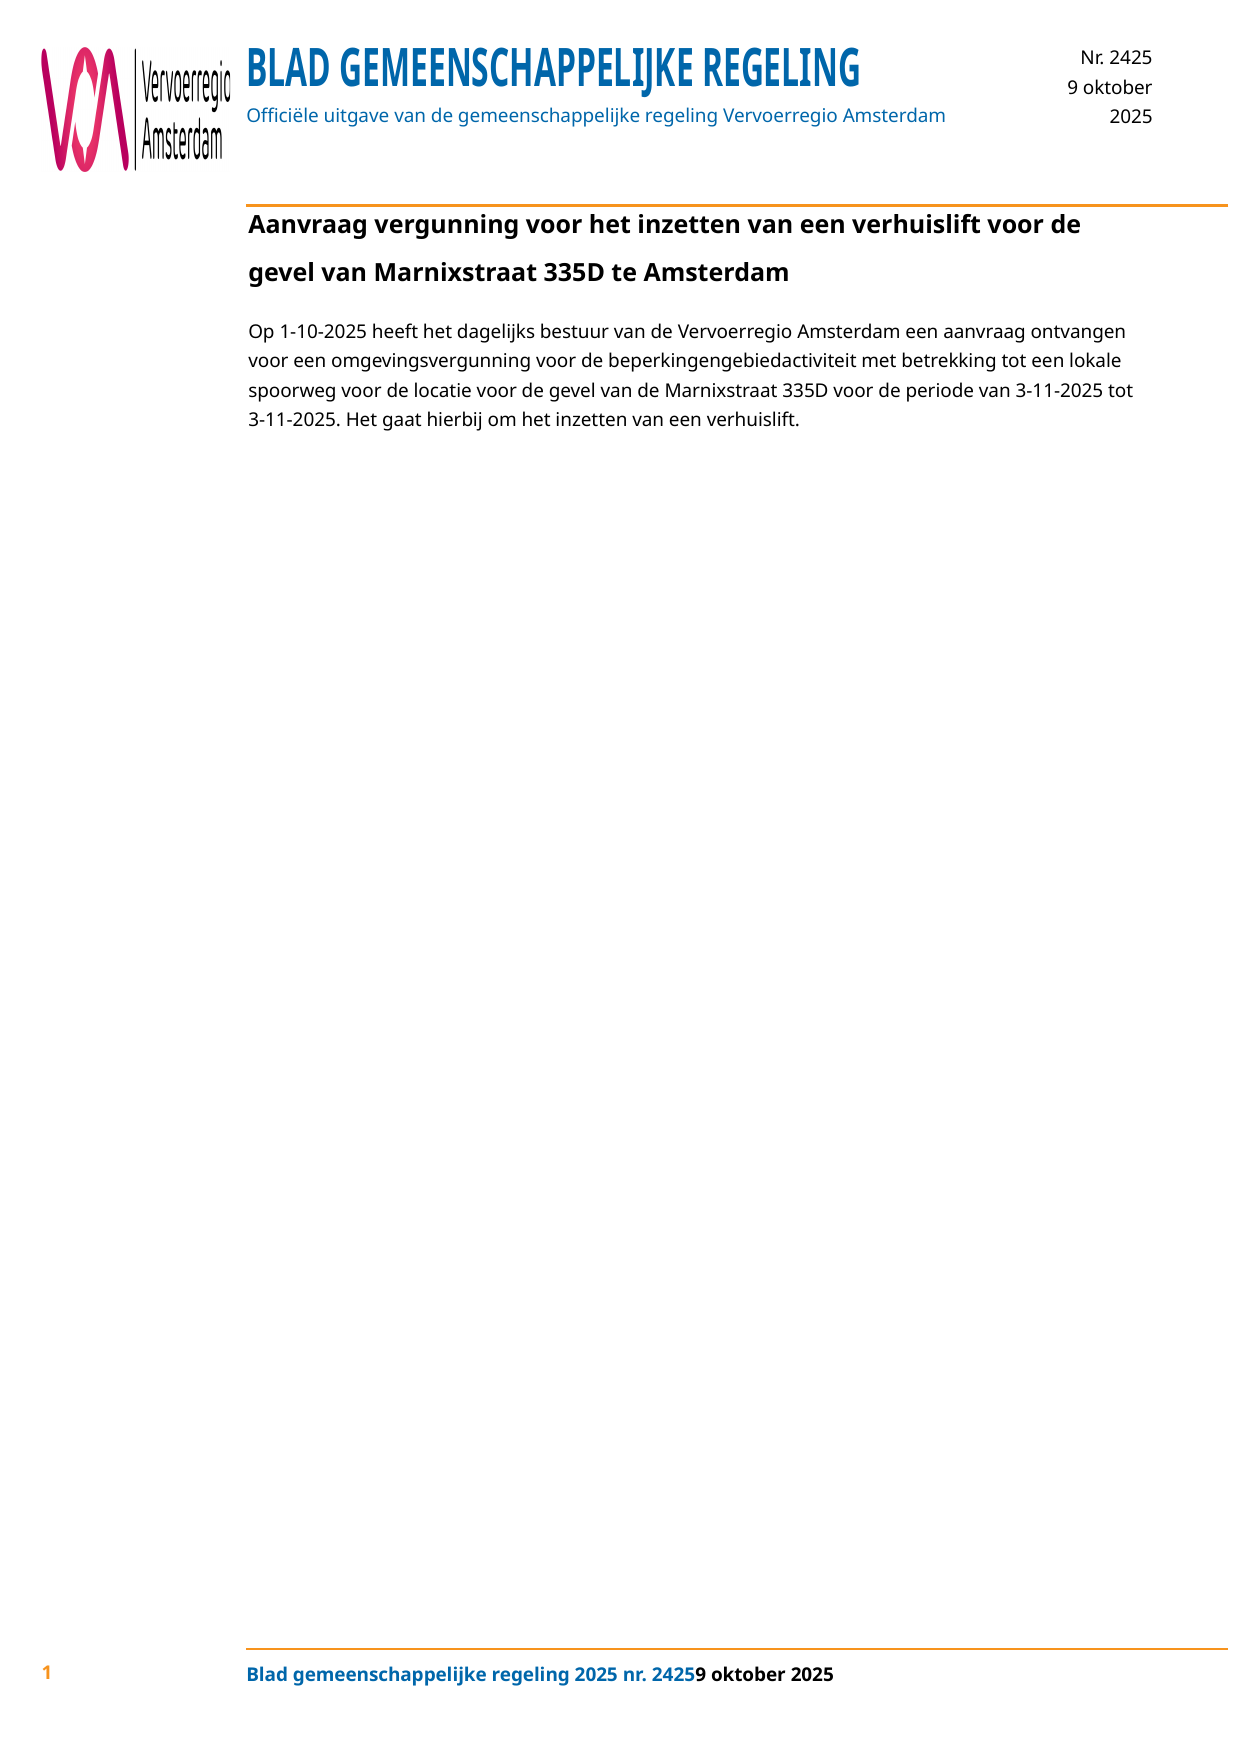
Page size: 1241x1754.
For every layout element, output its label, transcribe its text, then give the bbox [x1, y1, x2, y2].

text Op 1-10-2025 heeft het dagelijks bestuur van de Vervoerregio Amsterdam een aanvraag ontvangen voor een omgevingsvergunning voor de beperkingengebiedactiviteit met betrekking tot een lokale spoorweg voor de locatie voor de gevel van de Marnixstraat 335D voor de periode van 3-11-2025 tot 3-11-2025. Het gaat hierbij om het inzetten van een verhuislift. [248, 318, 1152, 432]
picture [41, 47, 231, 172]
text Aanvraag vergunning voor het inzetten van een verhuislift voor de gevel van Marnixstraat 335D te Amsterdam [248, 207, 1152, 288]
